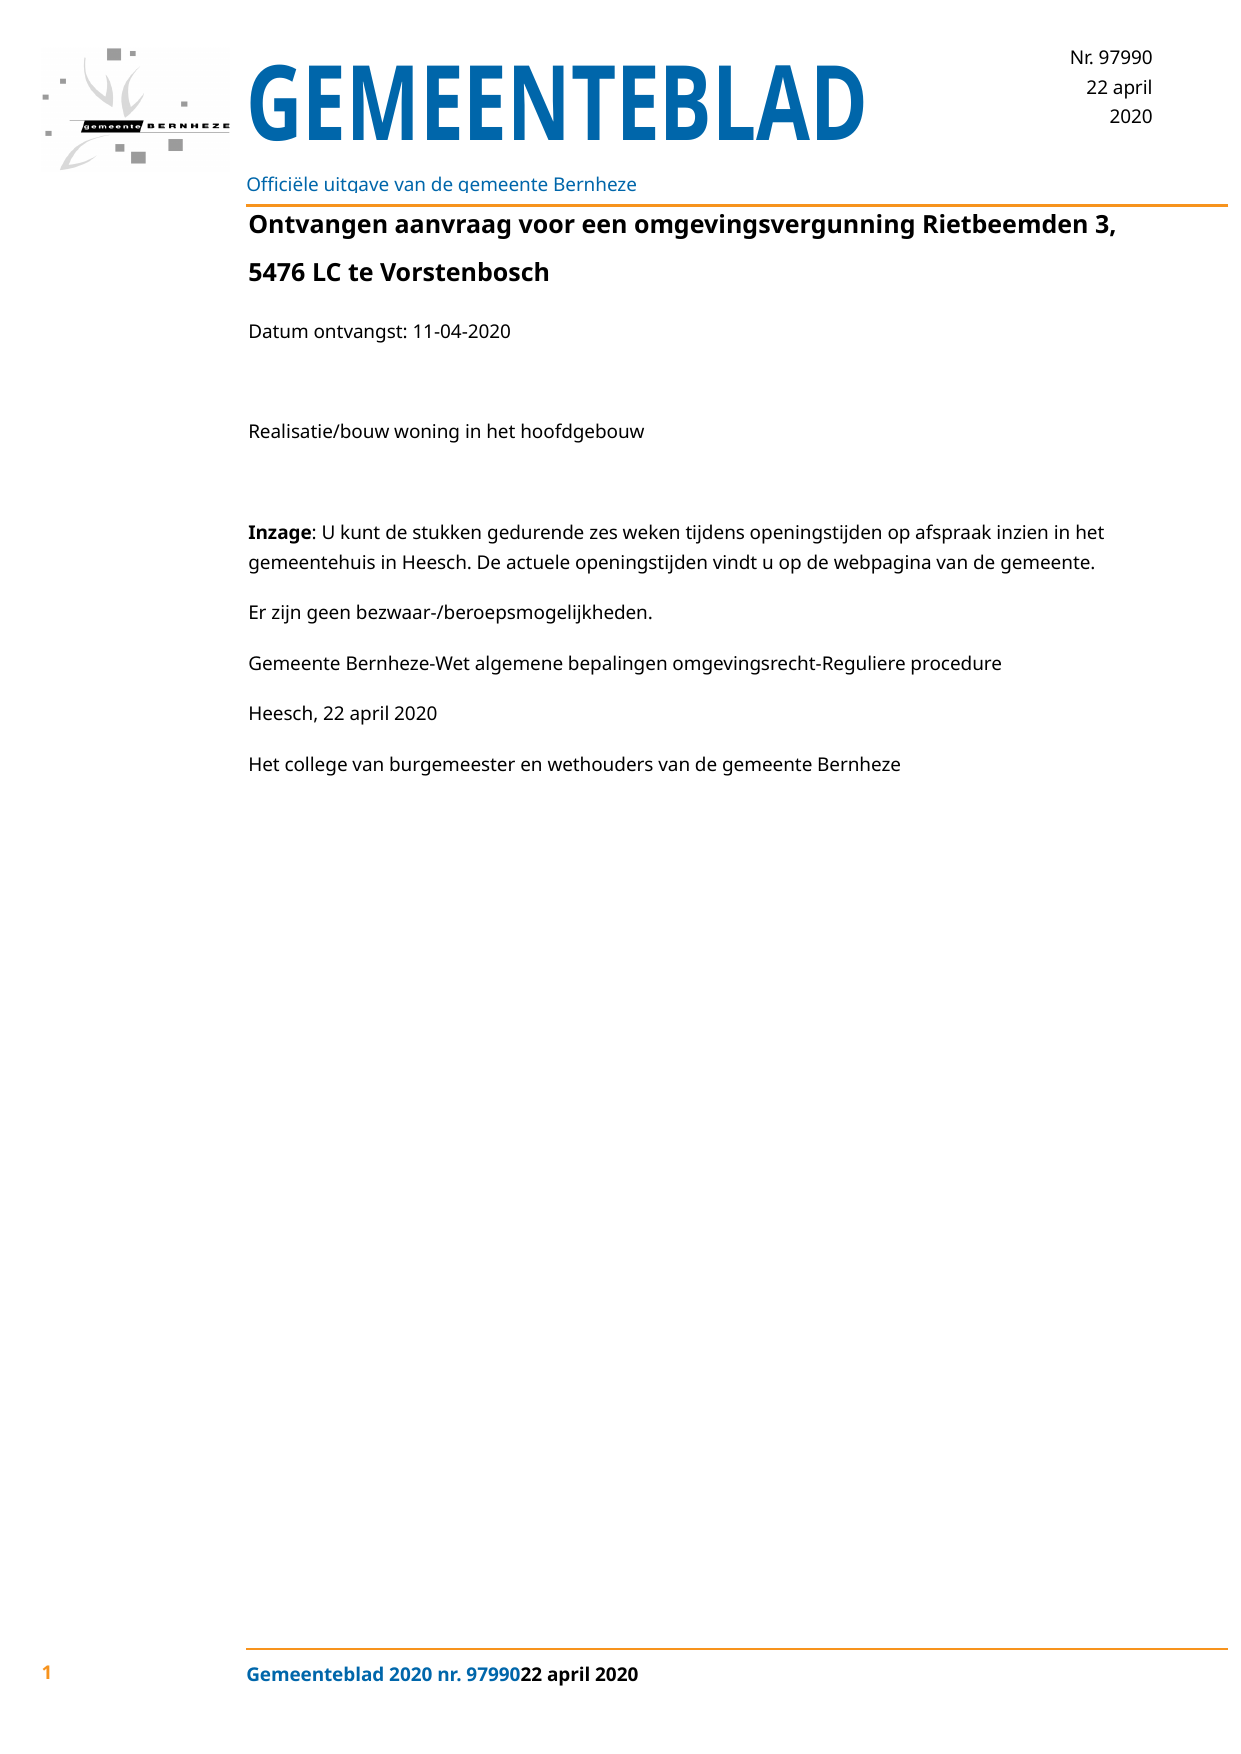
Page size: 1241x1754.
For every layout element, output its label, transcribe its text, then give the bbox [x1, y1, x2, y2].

text Datum ontvangst: 11-04-2020 [248, 318, 1152, 344]
text Inzage: U kunt de stukken gedurende zes weken tijdens openingstijden op afspraak inzien in het gemeentehuis in Heesch. De actuele openingstijden vindt u op de webpagina van de gemeente. [248, 519, 1152, 575]
text Het college van burgemeester en wethouders van de gemeente Bernheze [248, 751, 1152, 777]
text Heesch, 22 april 2020 [248, 700, 1152, 726]
text Gemeente Bernheze-Wet algemene bepalingen omgevingsrecht-Reguliere procedure [248, 650, 1152, 676]
text Ontvangen aanvraag voor een omgevingsvergunning Rietbeemden 3, 5476 LC te Vorstenbosch [248, 207, 1152, 288]
picture [41, 47, 231, 172]
text Er zijn geen bezwaar-/beroepsmogelijkheden. [248, 599, 1152, 625]
text Realisatie/bouw woning in het hoofdgebouw [248, 419, 1152, 444]
